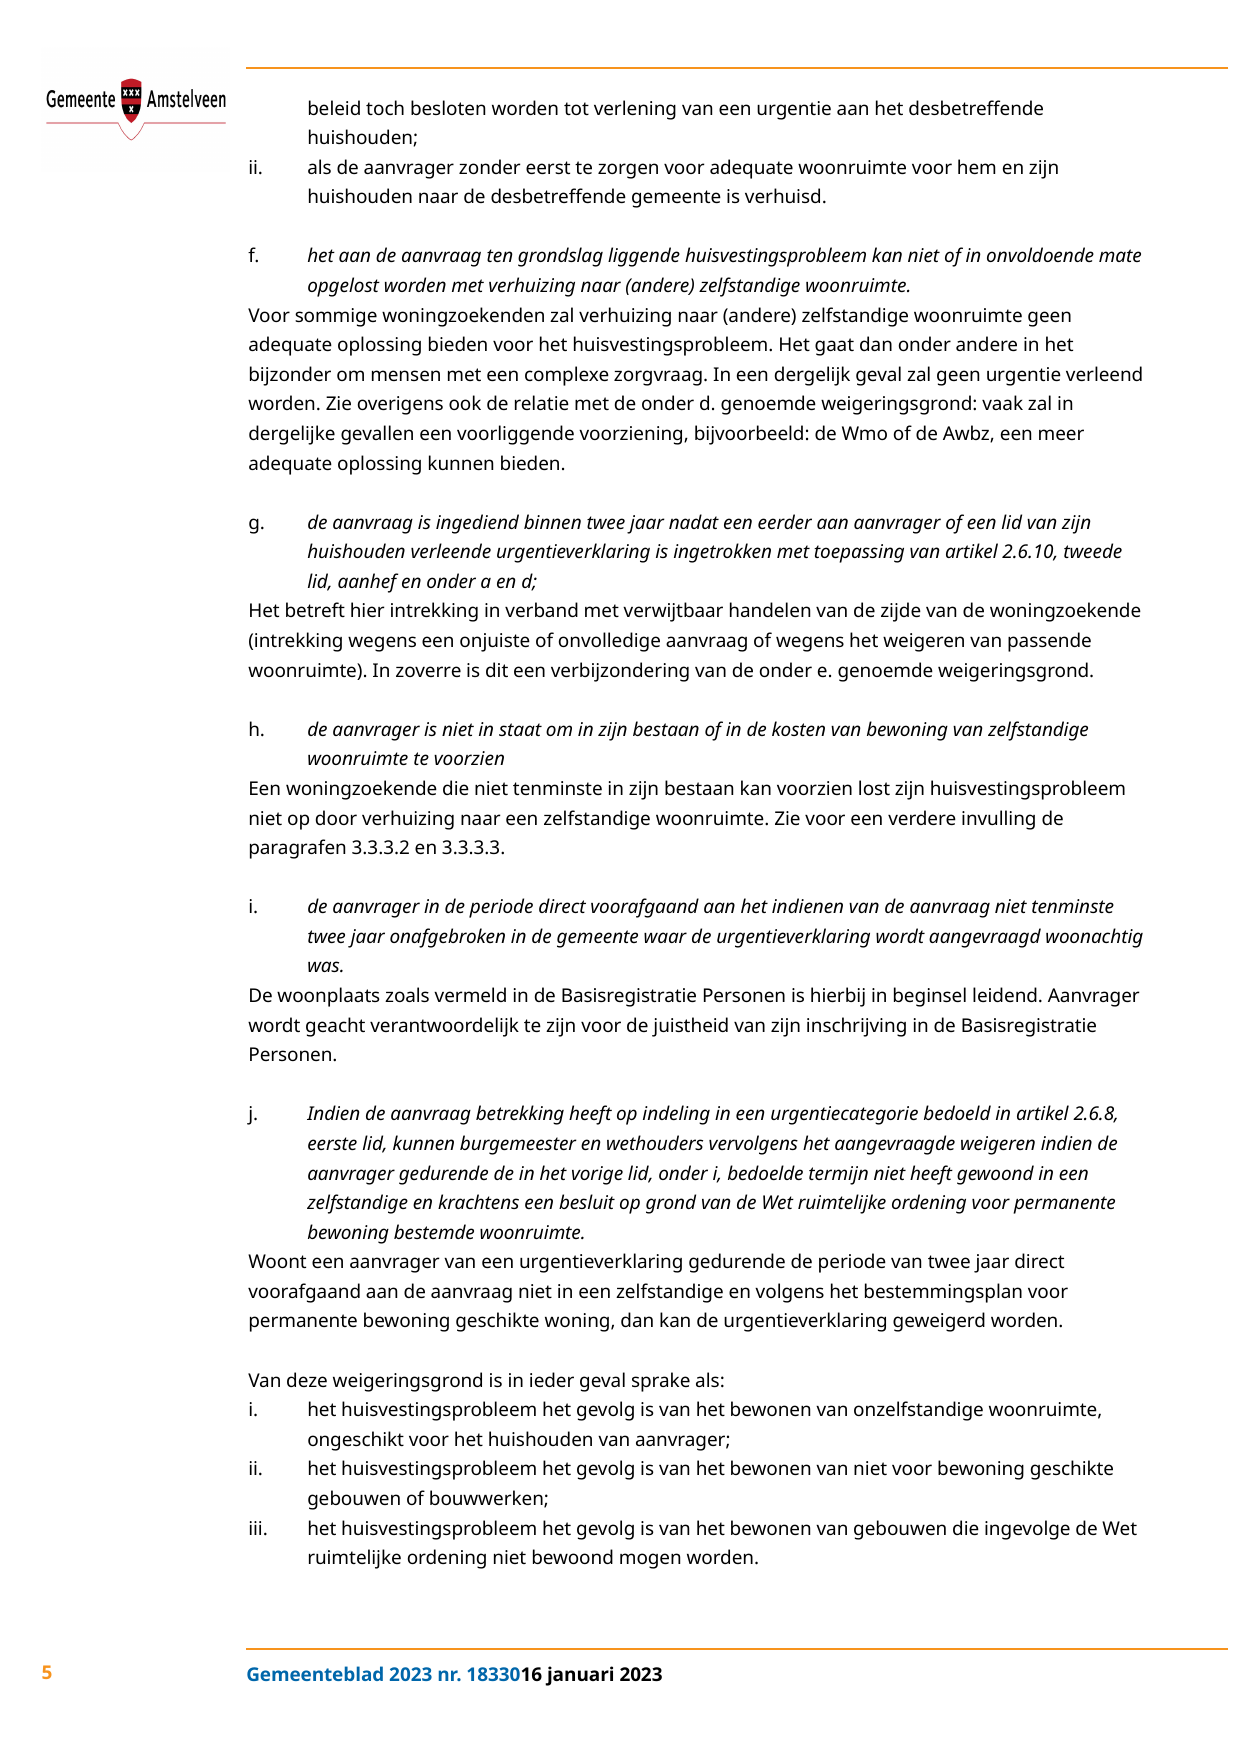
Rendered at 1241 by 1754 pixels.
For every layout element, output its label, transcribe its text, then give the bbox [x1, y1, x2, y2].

text Voor sommige woningzoekenden zal verhuizing naar (andere) zelfstandige woonruimte geen [248, 302, 1152, 328]
list de aanvrager is niet in staat om in zijn bestaan of in de kosten van bewoning van zelfstandige woonruimte te voorzien [248, 716, 1152, 771]
text De woonplaats zoals vermeld in de Basisregistratie Personen is hierbij in beginsel leidend. Aanvrager wordt geacht verantwoordelijk te zijn voor de juistheid van zijn inschrijving in de Basisregistratie Personen. [248, 982, 1152, 1067]
list de aanvraag is ingediend binnen twee jaar nadat een eerder aan aanvrager of een lid van zijn huishouden verleende urgentieverklaring is ingetrokken met toepassing van artikel 2.6.10, tweede lid, aanhef en onder a en d; [248, 509, 1152, 594]
text Woont een aanvrager van een urgentieverklaring gedurende de periode van twee jaar direct voorafgaand aan de aanvraag niet in een zelfstandige en volgens het bestemmingsplan voor permanente bewoning geschikte woning, dan kan de urgentieverklaring geweigerd worden. [248, 1248, 1152, 1333]
list het huisvestingsprobleem het gevolg is van het bewonen van onzelfstandige woonruimte, ongeschikt voor het huishouden van aanvrager; [248, 1396, 1152, 1452]
text worden. Zie overigens ook de relatie met de onder d. genoemde weigeringsgrond: vaak zal in dergelijke gevallen een voorliggende voorziening, bijvoorbeeld: de Wmo of de Awbz, een meer adequate oplossing kunnen bieden. [248, 391, 1152, 476]
list als de aanvrager zonder eerst te zorgen voor adequate woonruimte voor hem en zijn huishouden naar de desbetreffende gemeente is verhuisd. [248, 154, 1152, 209]
list de aanvrager in de periode direct voorafgaand aan het indienen van de aanvraag niet tenminste twee jaar onafgebroken in de gemeente waar de urgentieverklaring wordt aangevraagd woonachtig was. [248, 893, 1152, 978]
picture [41, 47, 231, 172]
list beleid toch besloten worden tot verlening van een urgentie aan het desbetreffende huishouden; [248, 95, 1152, 150]
list het huisvestingsprobleem het gevolg is van het bewonen van gebouwen die ingevolge de Wet ruimtelijke ordening niet bewoond mogen worden. [248, 1515, 1152, 1570]
list het huisvestingsprobleem het gevolg is van het bewonen van niet voor bewoning geschikte gebouwen of bouwwerken; [248, 1456, 1152, 1511]
text adequate oplossing bieden voor het huisvestingsprobleem. Het gaat dan onder andere in het bijzonder om mensen met een complexe zorgvraag. In een dergelijk geval zal geen urgentie verleend [248, 331, 1152, 387]
text Van deze weigeringsgrond is in ieder geval sprake als: [248, 1367, 1152, 1393]
text Een woningzoekende die niet tenminste in zijn bestaan kan voorzien lost zijn huisvestingsprobleem niet op door verhuizing naar een zelfstandige woonruimte. Zie voor een verdere invulling de paragrafen 3.3.3.2 en 3.3.3.3. [248, 775, 1152, 860]
list het aan de aanvraag ten grondslag liggende huisvestingsprobleem kan niet of in onvoldoende mate opgelost worden met verhuizing naar (andere) zelfstandige woonruimte. [248, 243, 1152, 298]
list Indien de aanvraag betrekking heeft op indeling in een urgentiecategorie bedoeld in artikel 2.6.8, eerste lid, kunnen burgemeester en wethouders vervolgens het aangevraagde weigeren indien de aanvrager gedurende de in het vorige lid, onder i, bedoelde termijn niet heeft gewoond in een zelfstandige en krachtens een besluit op grond van de Wet ruimtelijke ordening voor permanente bewoning bestemde woonruimte. [248, 1101, 1152, 1245]
text Het betreft hier intrekking in verband met verwijtbaar handelen van de zijde van de woningzoekende (intrekking wegens een onjuiste of onvolledige aanvraag of wegens het weigeren van passende woonruimte). In zoverre is dit een verbijzondering van de onder e. genoemde weigeringsgrond. [248, 598, 1152, 683]
